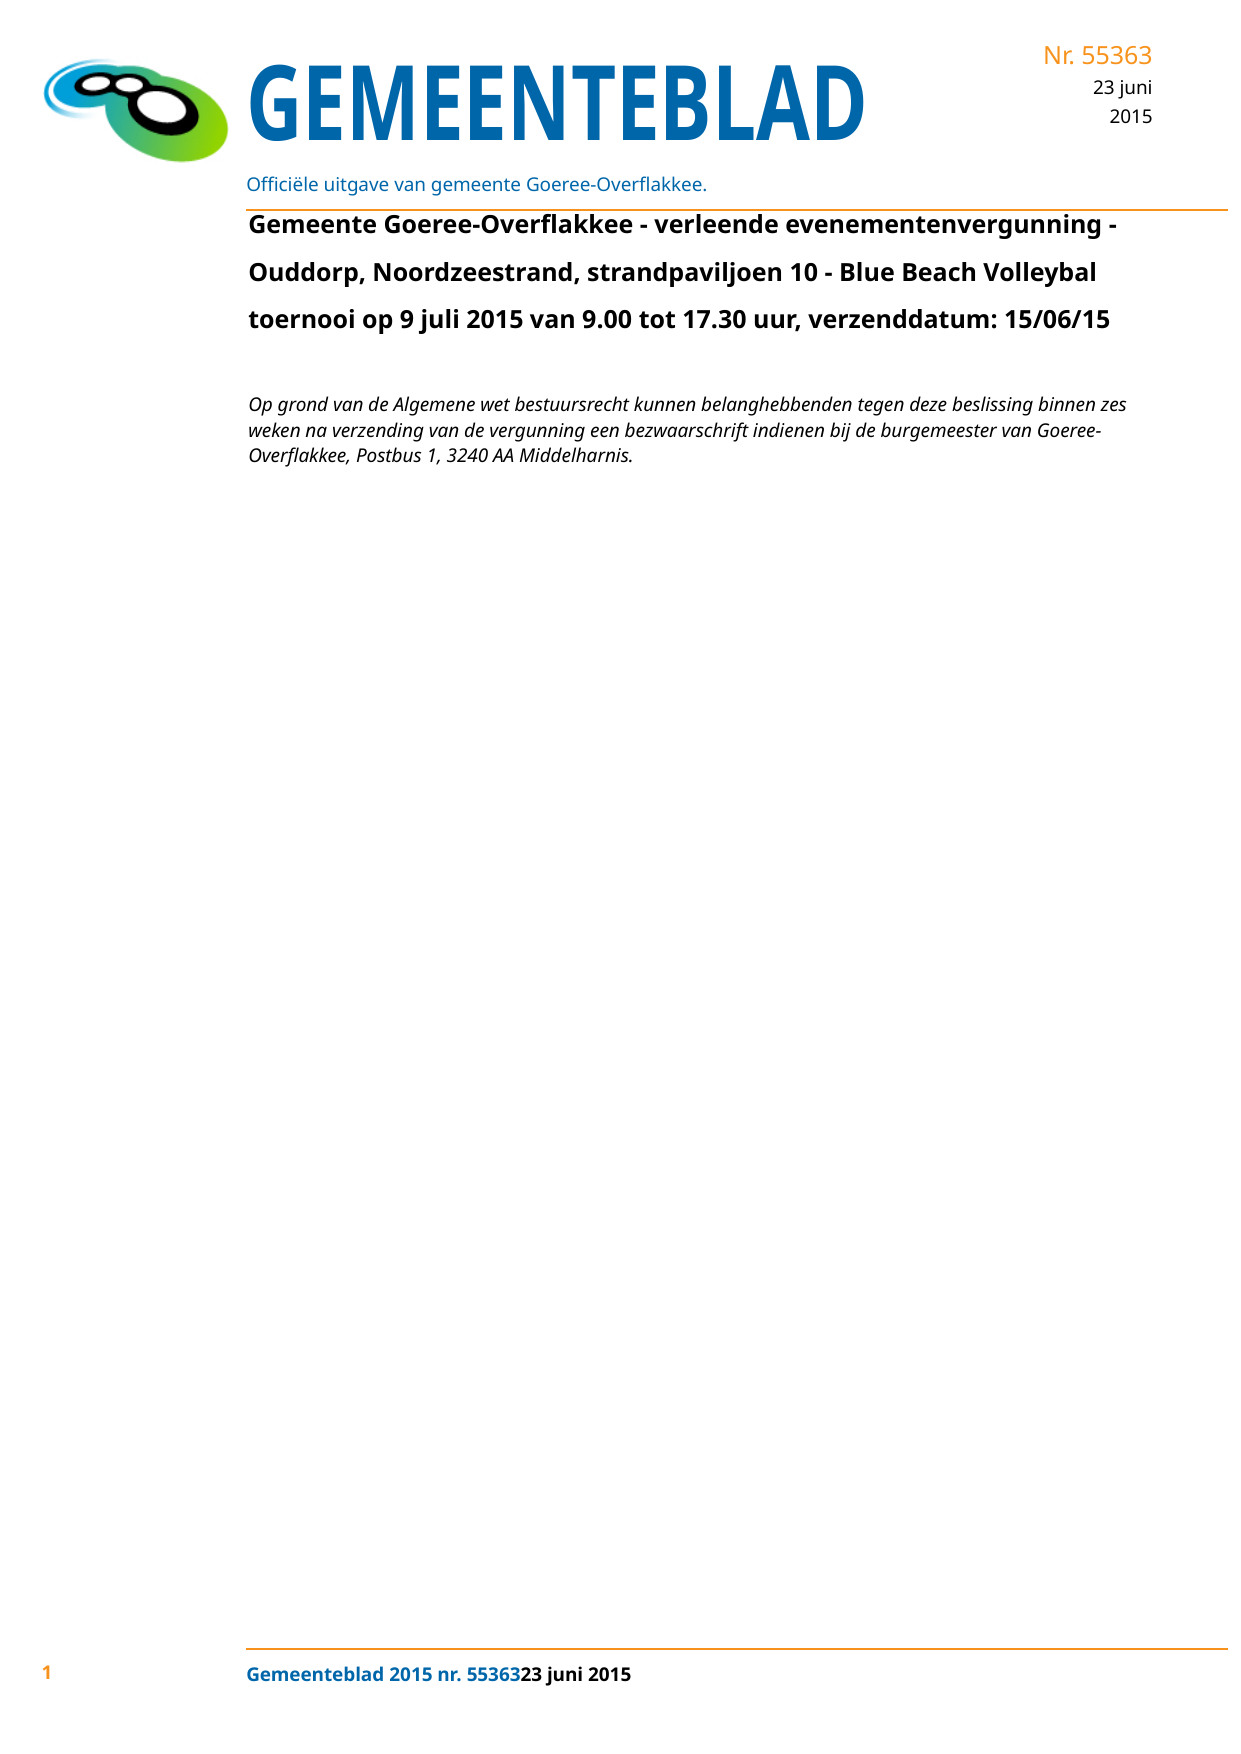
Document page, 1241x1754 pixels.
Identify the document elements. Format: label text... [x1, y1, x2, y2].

text Op grond van de Algemene wet bestuursrecht kunnen belanghebbenden tegen deze beslissing binnen zes weken na verzending van de vergunning een bezwaarschrift indienen bij de burgemeester van Goeree-Overflakkee, Postbus 1, 3240 AA Middelharnis. [248, 391, 1152, 468]
text Gemeente Goeree-Overflakkee - verleende evenementenvergunning - Ouddorp, Noordzeestrand, strandpaviljoen 10 - Blue Beach Volleybal toernooi op 9 juli 2015 van 9.00 tot 17.30 uur, verzenddatum: 15/06/15 [248, 211, 1152, 336]
picture [41, 47, 231, 172]
